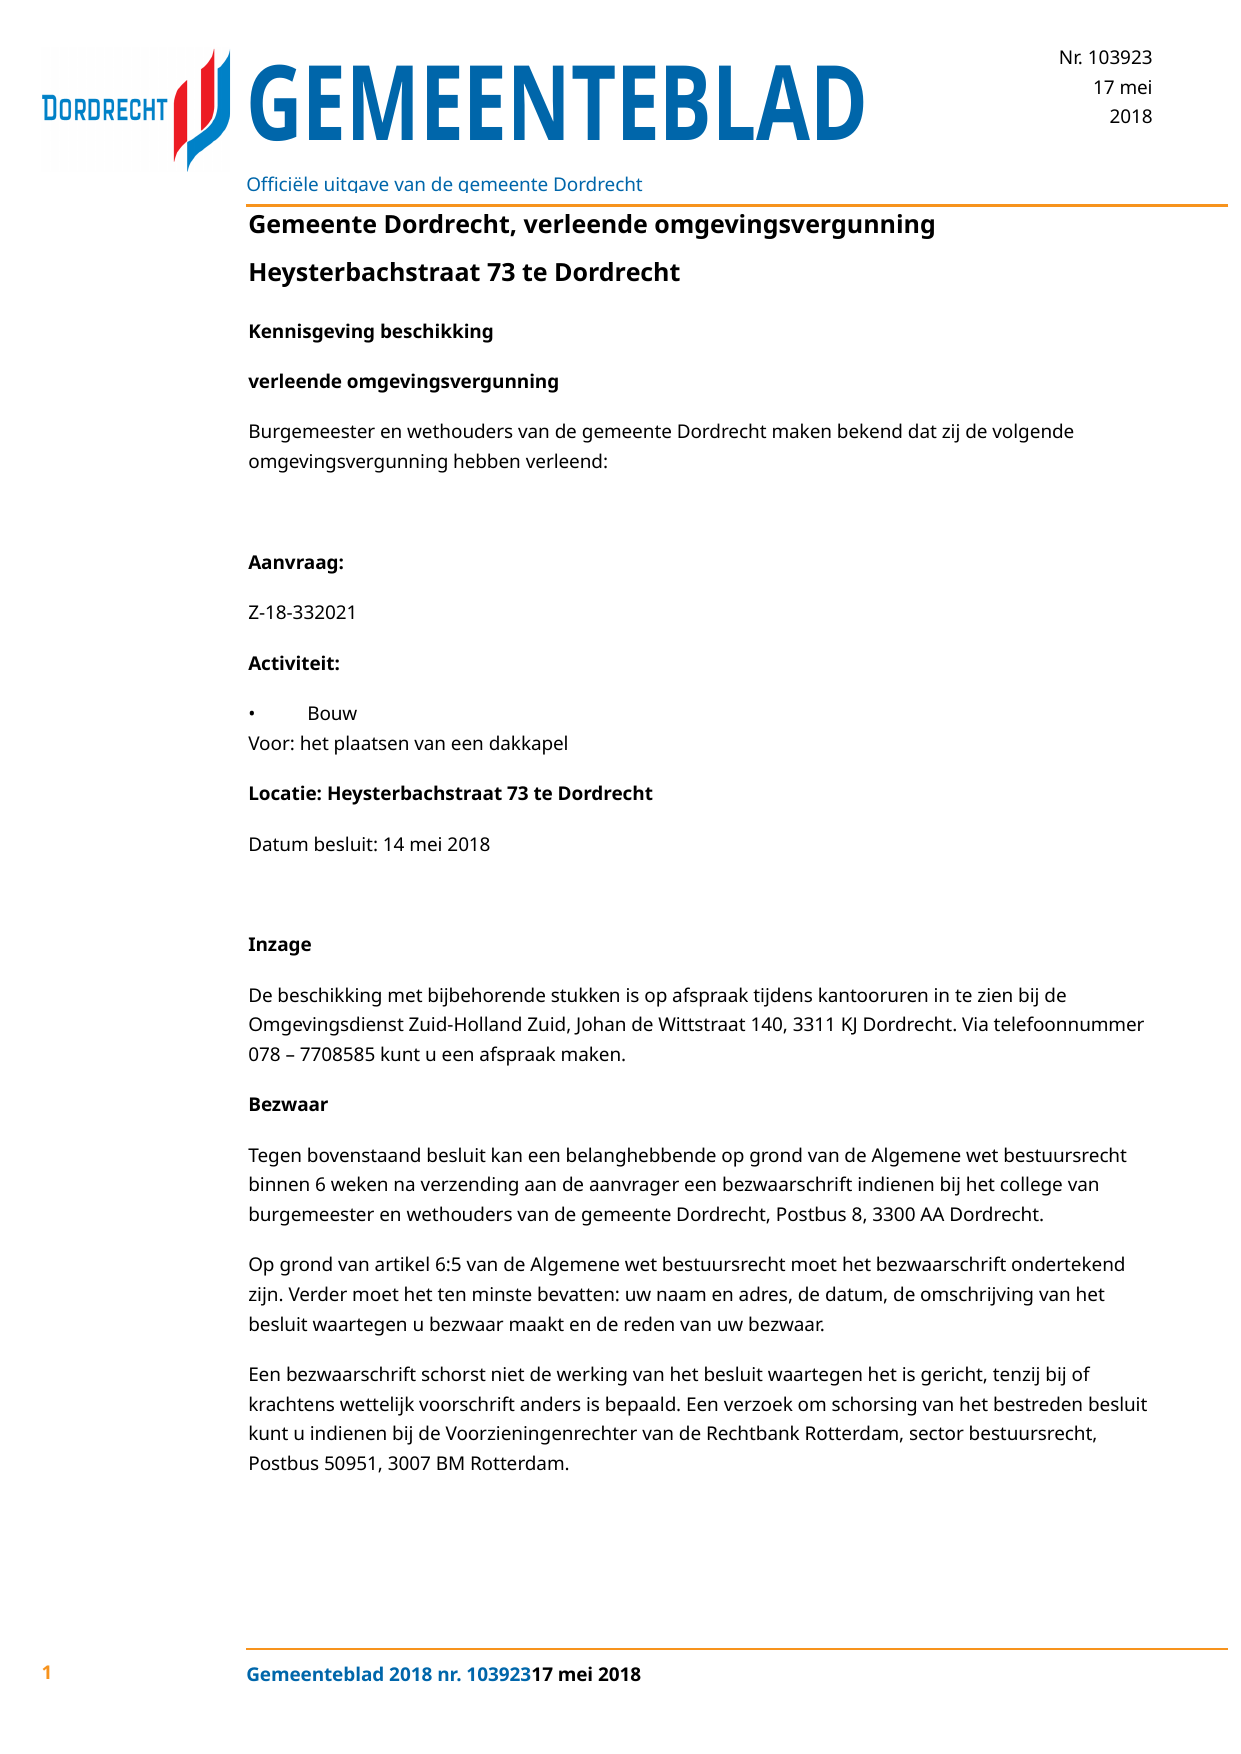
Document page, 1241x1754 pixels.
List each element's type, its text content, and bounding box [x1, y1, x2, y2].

text Burgemeester en wethouders van de gemeente Dordrecht maken bekend dat zij de volgende omgevingsvergunning hebben verleend: [248, 419, 1152, 474]
text De beschikking met bijbehorende stukken is op afspraak tijdens kantooruren in te zien bij de Omgevingsdienst Zuid-Holland Zuid, Johan de Wittstraat 140, 3311 KJ Dordrecht. Via telefoonnummer 078 – 7708585 kunt u een afspraak maken. [248, 982, 1152, 1067]
text Locatie: Heysterbachstraat 73 te Dordrecht [248, 780, 1152, 806]
text Op grond van artikel 6:5 van de Algemene wet bestuursrecht moet het bezwaarschrift ondertekend zijn. Verder moet het ten minste bevatten: uw naam en adres, de datum, de omschrijving van het besluit waartegen u bezwaar maakt en de reden van uw bezwaar. [248, 1252, 1152, 1337]
text Inzage [248, 932, 1152, 957]
text Z-18-332021 [248, 599, 1152, 625]
text Voor: het plaatsen van een dakkapel [248, 730, 1152, 756]
text Tegen bovenstaand besluit kan een belanghebbende op grond van de Algemene wet bestuursrecht binnen 6 weken na verzending aan de aanvrager een bezwaarschrift indienen bij het college van burgemeester en wethouders van de gemeente Dordrecht, Postbus 8, 3300 AA Dordrecht. [248, 1142, 1152, 1227]
text verleende omgevingsvergunning [248, 368, 1152, 394]
text Activiteit: [248, 650, 1152, 676]
text Gemeente Dordrecht, verleende omgevingsvergunning Heysterbachstraat 73 te Dordrecht [248, 207, 1152, 288]
text Een bezwaarschrift schorst niet de werking van het besluit waartegen het is gericht, tenzij bij of krachtens wettelijk voorschrift anders is bepaald. Een verzoek om schorsing van het bestreden besluit kunt u indienen bij de Voorzieningenrechter van de Rechtbank Rotterdam, sector bestuursrecht, Postbus 50951, 3007 BM Rotterdam. [248, 1361, 1152, 1476]
text Aanvraag: [248, 549, 1152, 575]
text Kennisgeving beschikking [248, 318, 1152, 344]
text Bezwaar [248, 1092, 1152, 1117]
list Bouw [248, 700, 1152, 726]
text Datum besluit: 14 mei 2018 [248, 831, 1152, 857]
picture [41, 47, 231, 172]
